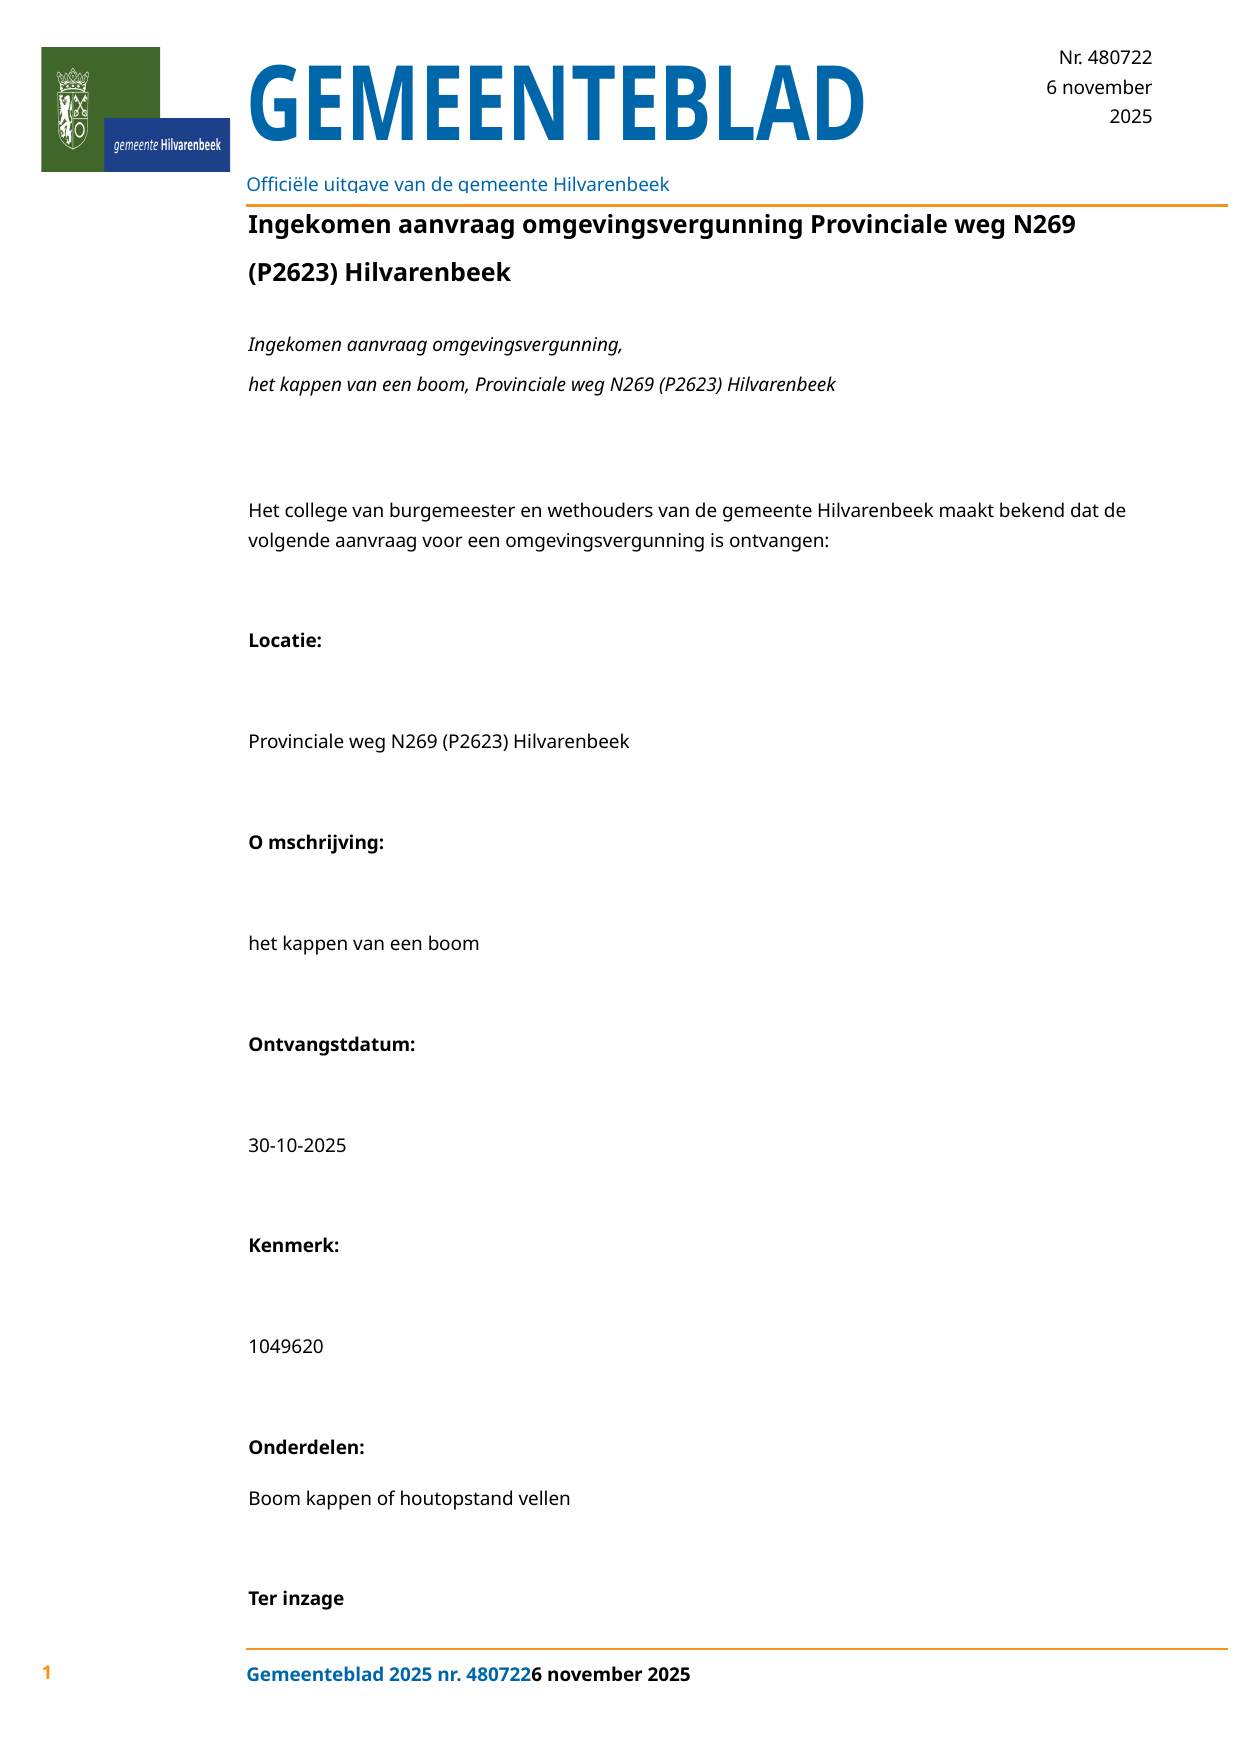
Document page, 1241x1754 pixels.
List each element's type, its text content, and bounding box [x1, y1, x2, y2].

text 1049620 [248, 1333, 1152, 1359]
text Ontvangstdatum: [248, 1031, 1152, 1057]
picture [41, 47, 231, 172]
text Provinciale weg N269 (P2623) Hilvarenbeek [248, 728, 1152, 754]
text 30-10-2025 [248, 1132, 1152, 1158]
text Ingekomen aanvraag omgevingsvergunning, [248, 331, 1152, 357]
text Locatie: [248, 628, 1152, 653]
text O mschrijving: [248, 829, 1152, 855]
text het kappen van een boom, Provinciale weg N269 (P2623) Hilvarenbeek [248, 371, 1152, 396]
text Ingekomen aanvraag omgevingsvergunning Provinciale weg N269 (P2623) Hilvarenbeek [248, 207, 1152, 288]
text Het college van burgemeester en wethouders van de gemeente Hilvarenbeek maakt bekend dat de volgende aanvraag voor een omgevingsvergunning is ontvangen: [248, 497, 1152, 553]
text Boom kappen of houtopstand vellen [248, 1485, 1152, 1511]
text Kenmerk: [248, 1233, 1152, 1258]
text Onderdelen: [248, 1434, 1152, 1460]
text Ter inzage [248, 1586, 1152, 1611]
text het kappen van een boom [248, 930, 1152, 956]
